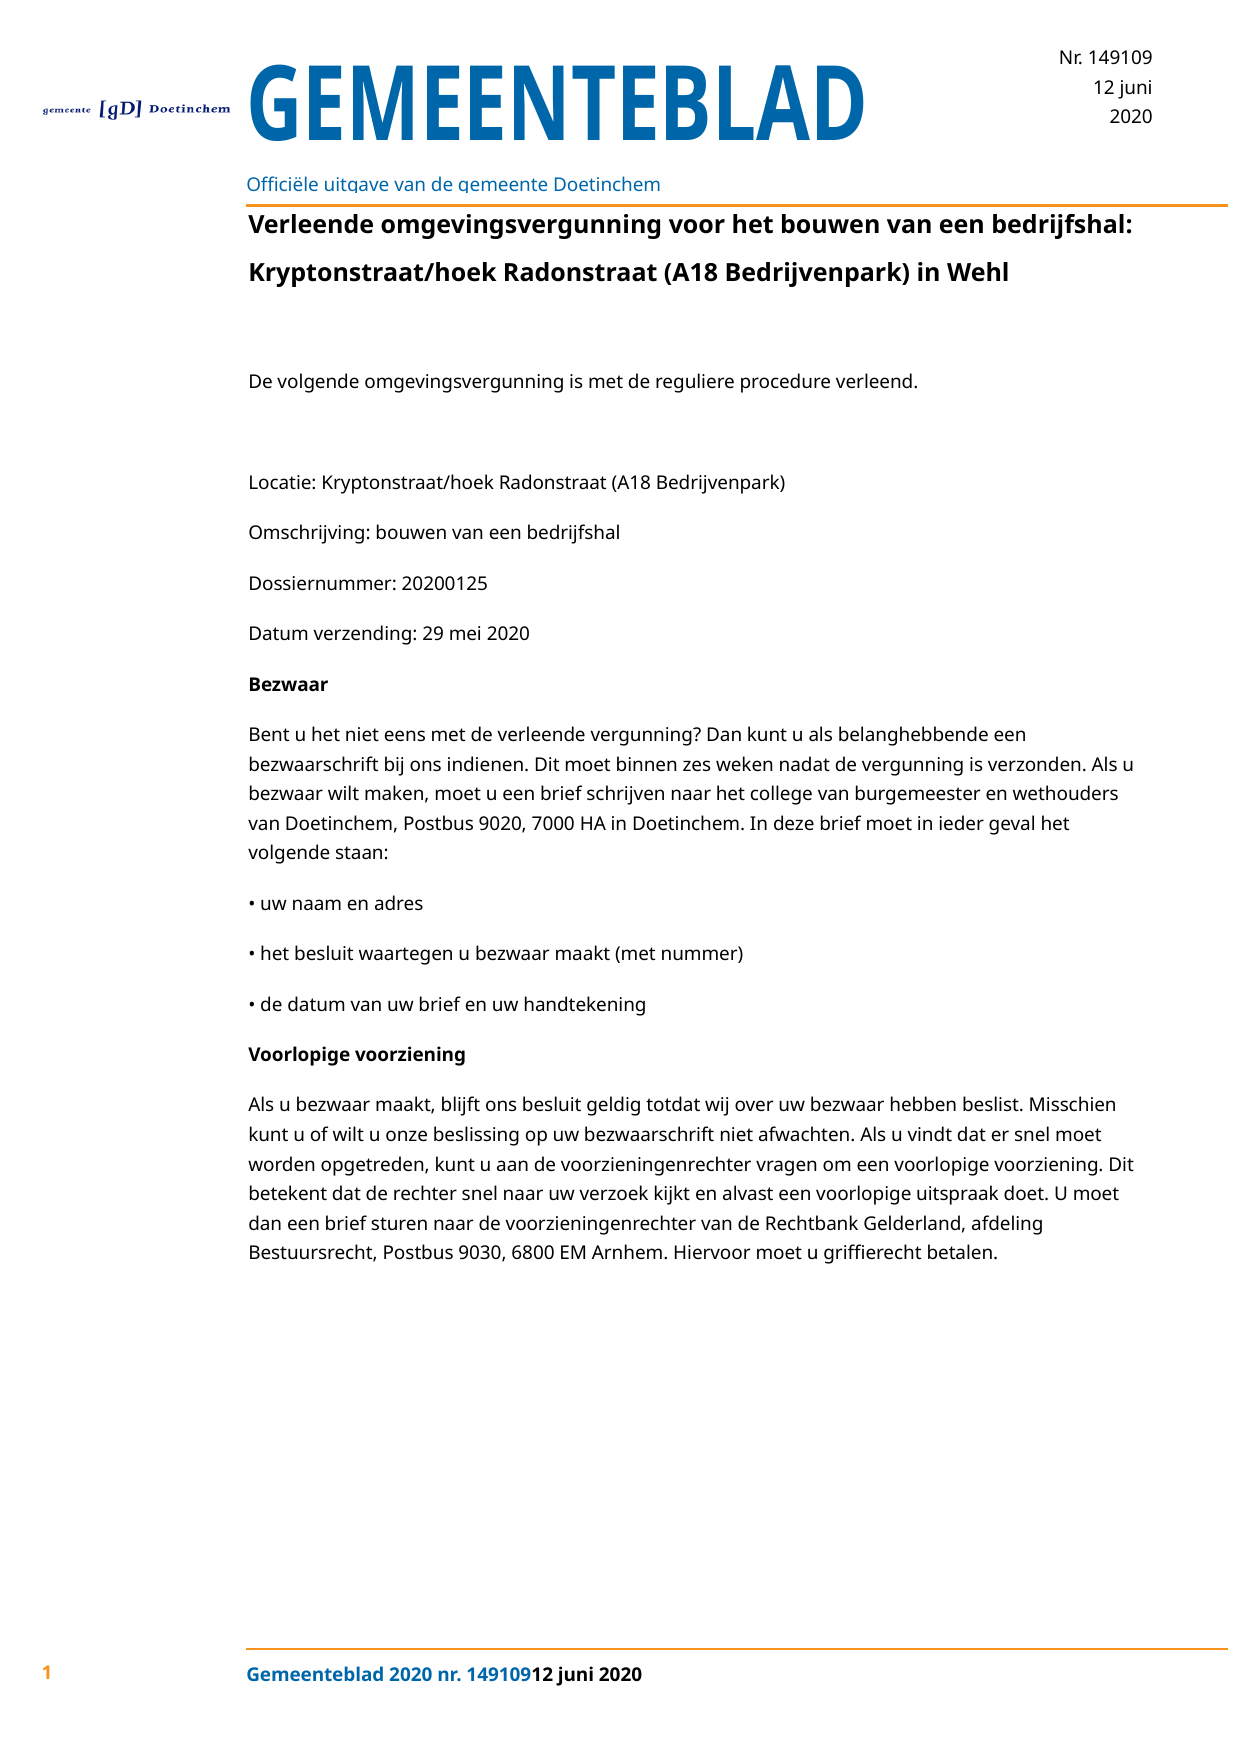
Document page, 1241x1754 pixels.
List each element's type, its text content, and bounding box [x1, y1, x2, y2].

text • de datum van uw brief en uw handtekening [248, 991, 1152, 1017]
text Bezwaar [248, 671, 1152, 697]
text Omschrijving: bouwen van een bedrijfshal [248, 519, 1152, 545]
text • uw naam en adres [248, 890, 1152, 916]
text Dossiernummer: 20200125 [248, 570, 1152, 596]
text De volgende omgevingsvergunning is met de reguliere procedure verleend. [248, 368, 1152, 394]
picture [41, 47, 231, 172]
text Bent u het niet eens met de verleende vergunning? Dan kunt u als belanghebbende een bezwaarschrift bij ons indienen. Dit moet binnen zes weken nadat de vergunning is verzonden. Als u bezwaar wilt maken, moet u een brief schrijven naar het college van burgemeester en wethouders van Doetinchem, Postbus 9020, 7000 HA in Doetinchem. In deze brief moet in ieder geval het volgende staan: [248, 721, 1152, 865]
text Locatie: Kryptonstraat/hoek Radonstraat (A18 Bedrijvenpark) [248, 469, 1152, 495]
text Voorlopige voorziening [248, 1041, 1152, 1067]
text Als u bezwaar maakt, blijft ons besluit geldig totdat wij over uw bezwaar hebben beslist. Misschien kunt u of wilt u onze beslissing op uw bezwaarschrift niet afwachten. Als u vindt dat er snel moet worden opgetreden, kunt u aan de voorzieningenrechter vragen om een voorlopige voorziening. Dit betekent dat de rechter snel naar uw verzoek kijkt en alvast een voorlopige uitspraak doet. U moet dan een brief sturen naar de voorzieningenrechter van de Rechtbank Gelderland, afdeling Bestuursrecht, Postbus 9030, 6800 EM Arnhem. Hiervoor moet u griffierecht betalen. [248, 1092, 1152, 1265]
text Datum verzending: 29 mei 2020 [248, 620, 1152, 646]
text • het besluit waartegen u bezwaar maakt (met nummer) [248, 940, 1152, 966]
text Verleende omgevingsvergunning voor het bouwen van een bedrijfshal: Kryptonstraat/hoek Radonstraat (A18 Bedrijvenpark) in Wehl [248, 207, 1152, 288]
